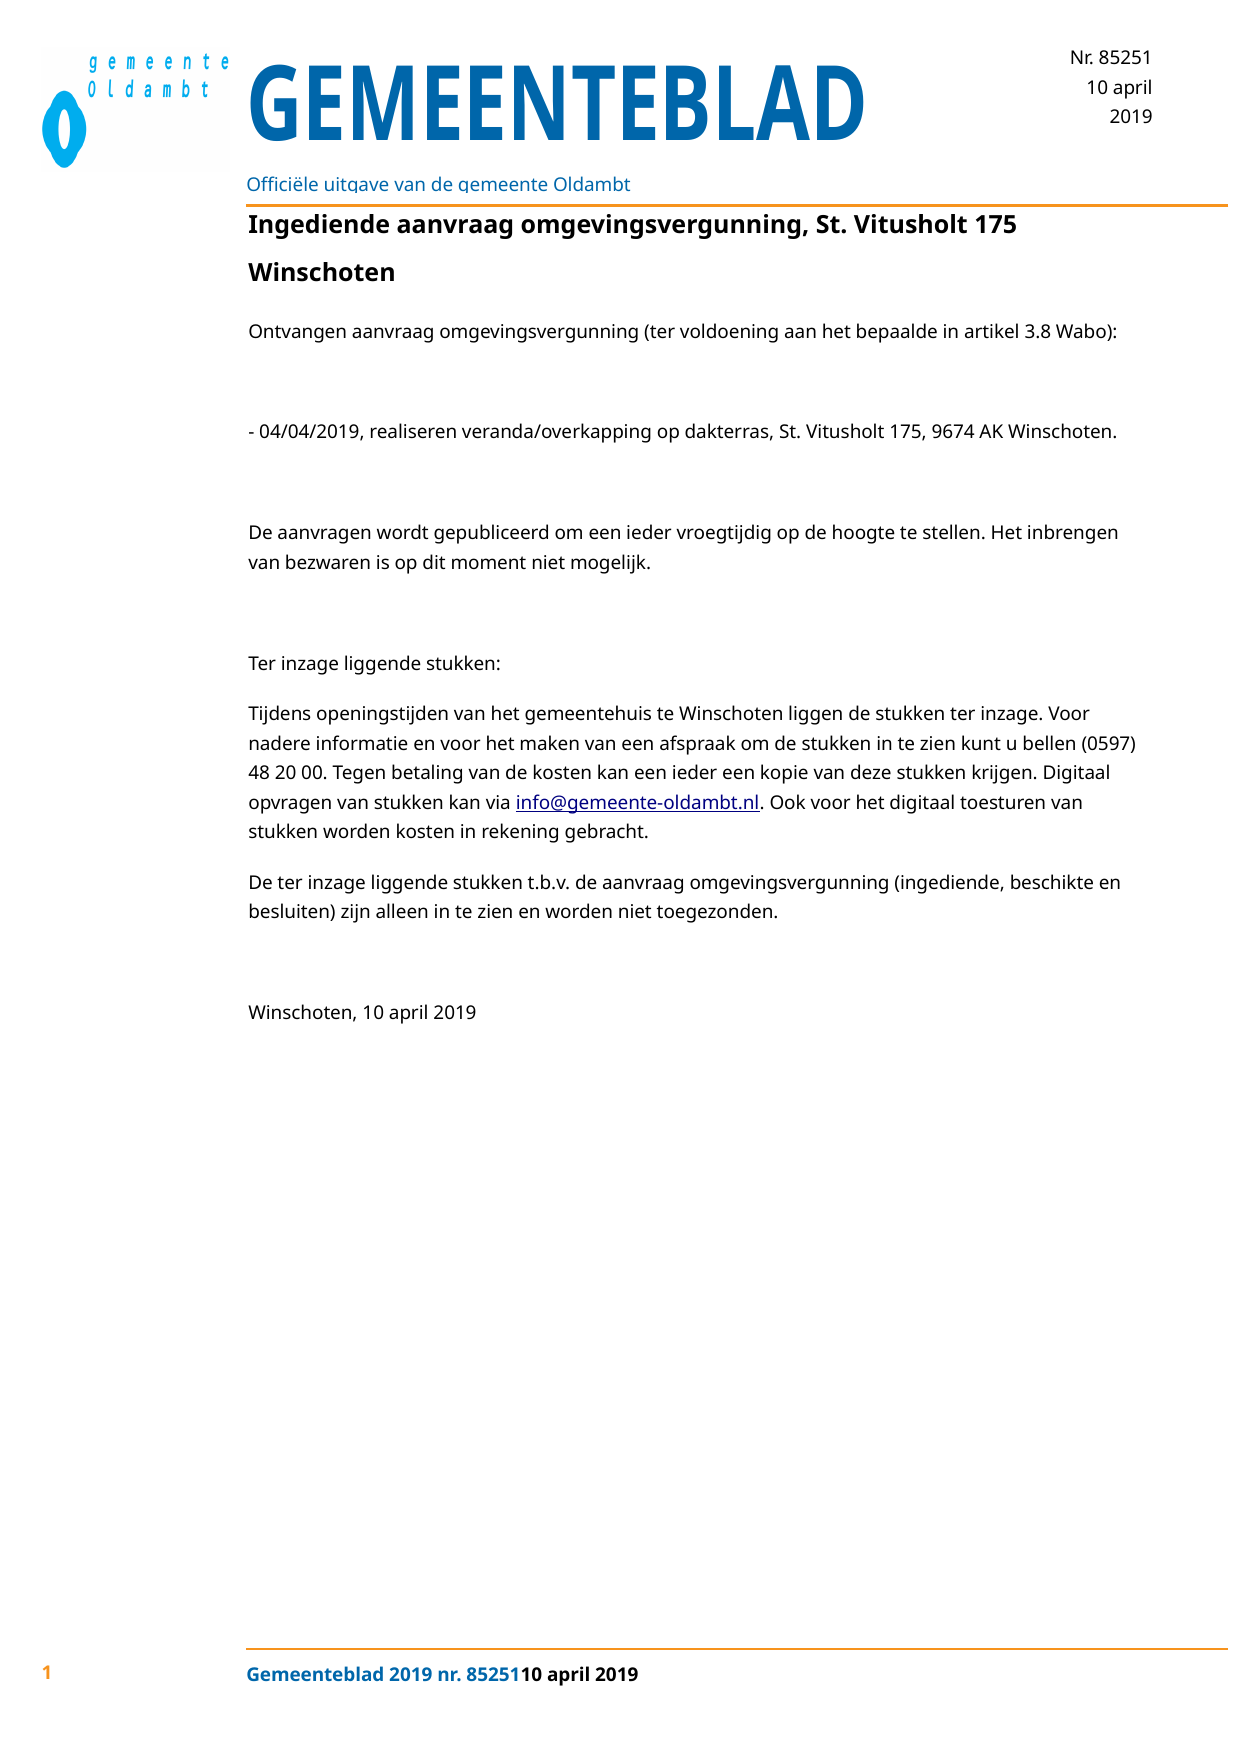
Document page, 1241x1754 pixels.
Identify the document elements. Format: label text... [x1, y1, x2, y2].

text - 04/04/2019, realiseren veranda/overkapping op dakterras, St. Vitusholt 175, 9674 AK Winschoten. [248, 419, 1152, 444]
text Ontvangen aanvraag omgevingsvergunning (ter voldoening aan het bepaalde in artikel 3.8 Wabo): [248, 318, 1152, 344]
text Ingediende aanvraag omgevingsvergunning, St. Vitusholt 175 Winschoten [248, 207, 1152, 288]
text De ter inzage liggende stukken t.b.v. de aanvraag omgevingsvergunning (ingediende, beschikte en besluiten) zijn alleen in te zien en worden niet toegezonden. [248, 869, 1152, 924]
text Ter inzage liggende stukken: [248, 650, 1152, 676]
text Tijdens openingstijden van het gemeentehuis te Winschoten liggen de stukken ter inzage. Voor nadere informatie en voor het maken van een afspraak om de stukken in te zien kunt u bellen (0597) 48 20 00. Tegen betaling van de kosten kan een ieder een kopie van deze stukken krijgen. Digitaal opvragen van stukken kan via info@gemeente-oldambt.nl. Ook voor het digitaal toesturen van stukken worden kosten in rekening gebracht. [248, 700, 1152, 844]
text De aanvragen wordt gepubliceerd om een ieder vroegtijdig op de hoogte te stellen. Het inbrengen van bezwaren is op dit moment niet mogelijk. [248, 519, 1152, 575]
text Winschoten, 10 april 2019 [248, 999, 1152, 1025]
picture [41, 47, 231, 172]
